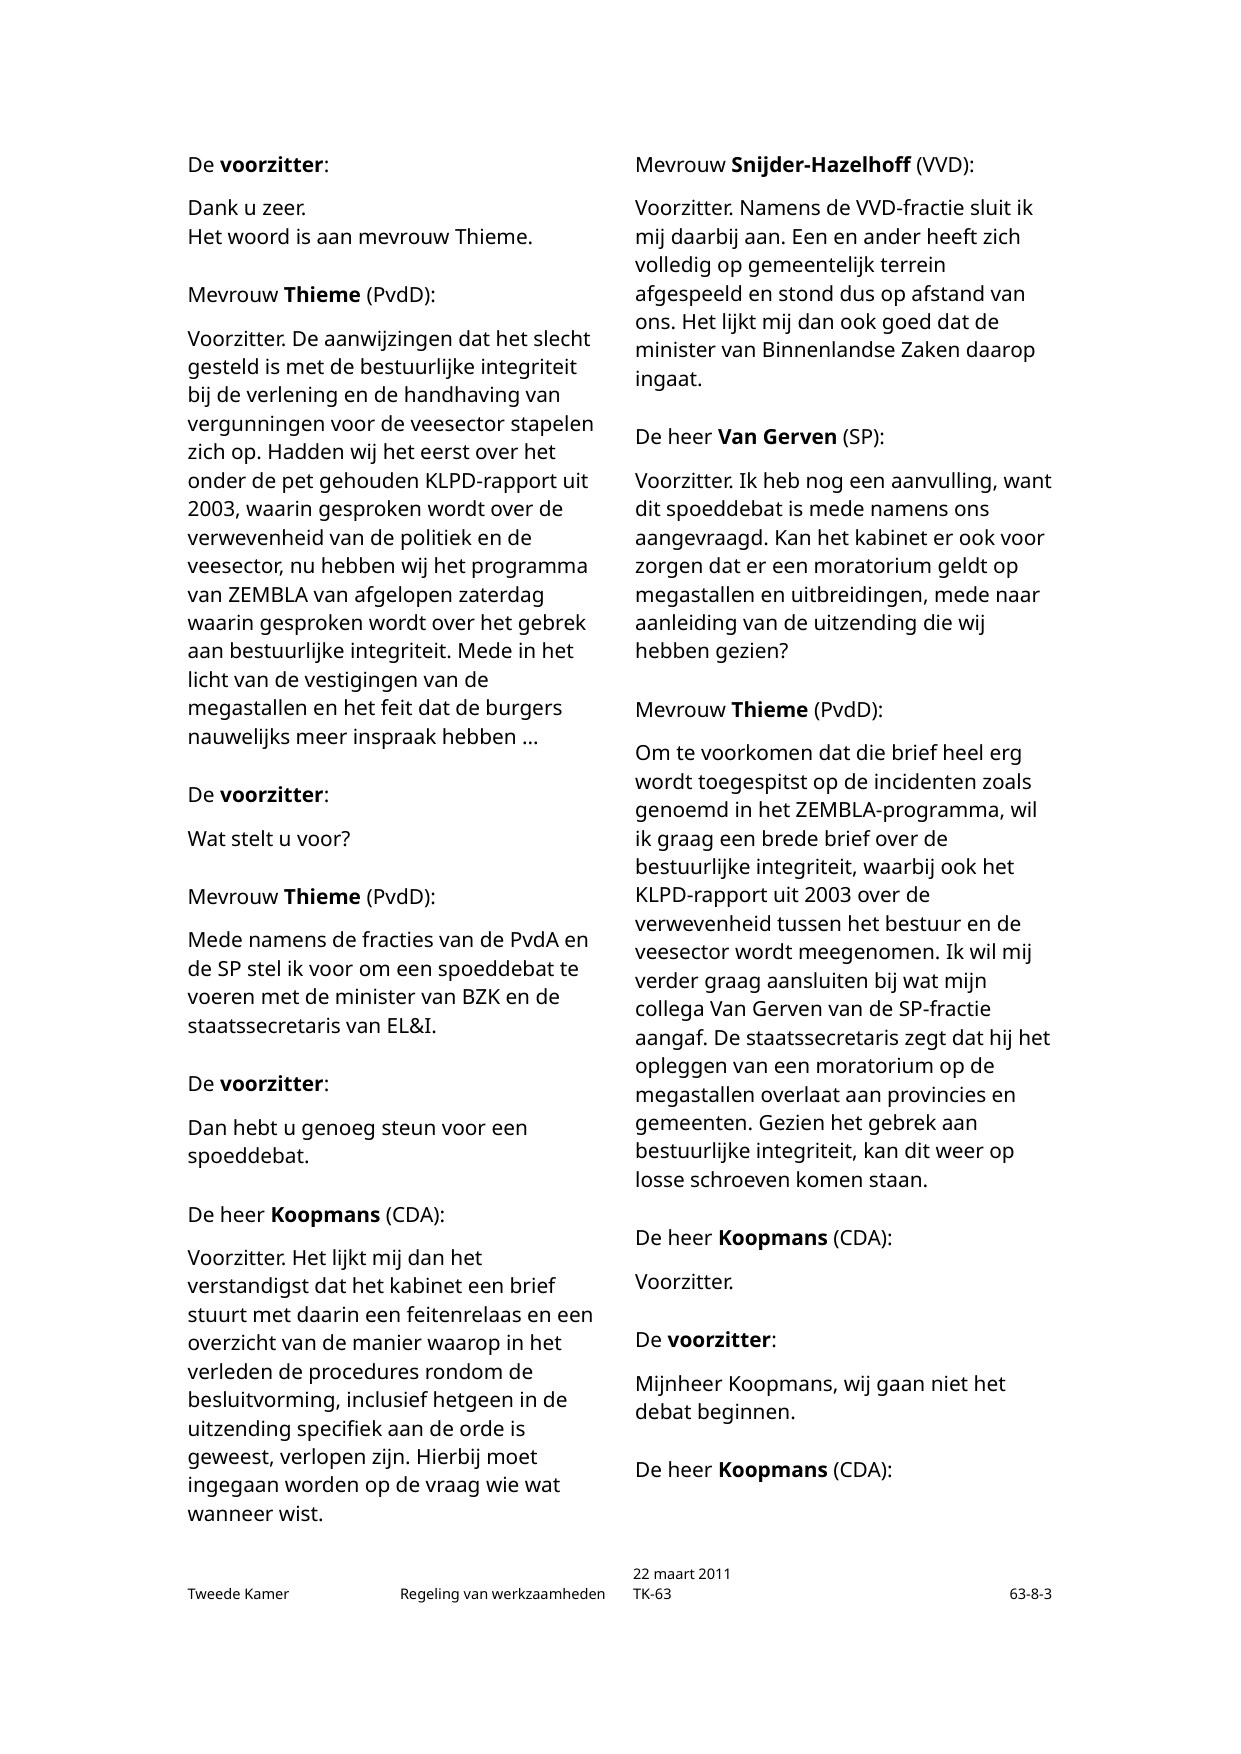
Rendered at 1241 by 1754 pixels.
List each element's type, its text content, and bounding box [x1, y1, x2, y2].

text Voorzitter. Het lijkt mij dan het verstandigst dat het kabinet een brief stuurt met daarin een feitenrelaas en een overzicht van de manier waarop in het verleden de procedures rondom de besluitvorming, inclusief hetgeen in de uitzending specifiek aan de orde is geweest, verlopen zijn. Hierbij moet ingegaan worden op de vraag wie wat wanneer wist. [187, 1243, 605, 1527]
text Mede namens de fracties van de PvdA en de SP stel ik voor om een spoeddebat te voeren met de minister van BZK en de staatssecretaris van EL&I. [187, 926, 605, 1039]
text De voorzitter: [187, 1069, 605, 1098]
text De heer Van Gerven (SP): [635, 422, 1053, 451]
text Mijnheer Koopmans, wij gaan niet het debat beginnen. [635, 1369, 1053, 1426]
text De voorzitter: [635, 1325, 1053, 1354]
text De voorzitter: [187, 780, 605, 809]
text De voorzitter: [187, 150, 605, 178]
text De heer Koopmans (CDA): [635, 1223, 1053, 1252]
text Het woord is aan mevrouw Thieme. [187, 222, 605, 250]
text Voorzitter. De aanwijzingen dat het slecht gesteld is met de bestuurlijke integriteit bij de verlening en de handhaving van vergunningen voor de veesector stapelen zich op. Hadden wij het eerst over het onder de pet gehouden KLPD-rapport uit 2003, waarin gesproken wordt over de verwevenheid van de politiek en de veesector, nu hebben wij het programma van ZEMBLA van afgelopen zaterdag waarin gesproken wordt over het gebrek aan bestuurlijke integriteit. Mede in het licht van de vestigingen van de megastallen en het feit dat de burgers nauwelijks meer inspraak hebben ... [187, 324, 605, 750]
text Om te voorkomen dat die brief heel erg wordt toegespitst op de incidenten zoals genoemd in het ZEMBLA-programma, wil ik graag een brede brief over de bestuurlijke integriteit, waarbij ook het KLPD-rapport uit 2003 over de verwevenheid tussen het bestuur en de veesector wordt meegenomen. Ik wil mij verder graag aansluiten bij wat mijn collega Van Gerven van de SP-fractie aangaf. De staatssecretaris zegt dat hij het opleggen van een moratorium op de megastallen overlaat aan provincies en gemeenten. Gezien het gebrek aan bestuurlijke integriteit, kan dit weer op losse schroeven komen staan. [635, 738, 1053, 1193]
text Voorzitter. [635, 1267, 1053, 1295]
text Voorzitter. Ik heb nog een aanvulling, want dit spoeddebat is mede namens ons aangevraagd. Kan het kabinet er ook voor zorgen dat er een moratorium geldt op megastallen en uitbreidingen, mede naar aanleiding van de uitzending die wij hebben gezien? [635, 466, 1053, 665]
text Mevrouw Thieme (PvdD): [187, 280, 605, 309]
text Mevrouw Thieme (PvdD): [635, 695, 1053, 723]
text Dan hebt u genoeg steun voor een spoeddebat. [187, 1113, 605, 1170]
text Voorzitter. Namens de VVD-fractie sluit ik mij daarbij aan. Een en ander heeft zich volledig op gemeentelijk terrein afgespeeld en stond dus op afstand van ons. Het lijkt mij dan ook goed dat de minister van Binnenlandse Zaken daarop ingaat. [635, 193, 1053, 392]
text Wat stelt u voor? [187, 824, 605, 852]
text Mevrouw Thieme (PvdD): [187, 882, 605, 911]
text Mevrouw Snijder-Hazelhoff (VVD): [635, 150, 1053, 178]
text De heer Koopmans (CDA): [187, 1200, 605, 1228]
text Dank u zeer. [187, 193, 605, 222]
text De heer Koopmans (CDA): [635, 1456, 1053, 1484]
